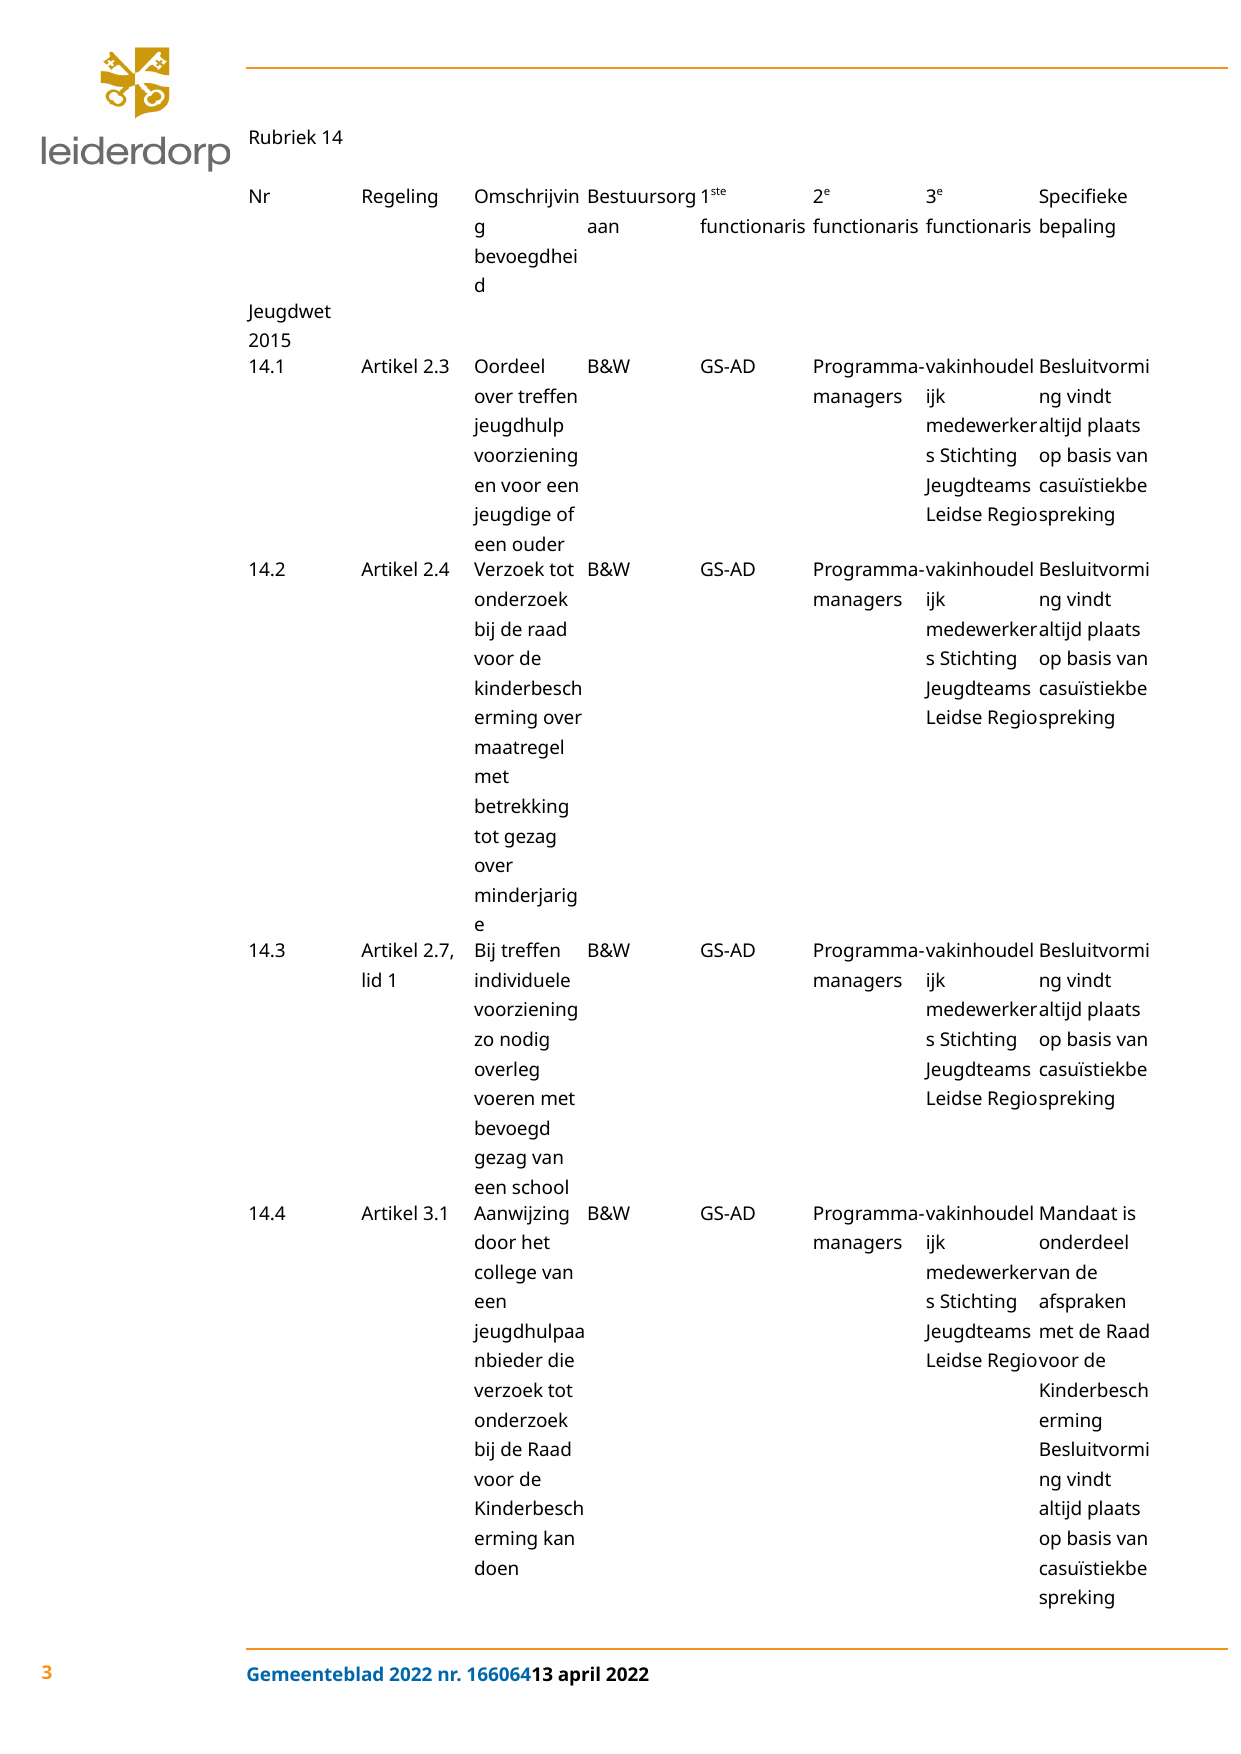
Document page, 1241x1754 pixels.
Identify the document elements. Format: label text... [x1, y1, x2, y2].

table_cell Jeugdwet 2015 [248, 298, 361, 353]
picture [41, 47, 231, 172]
table_cell B&W [587, 557, 700, 937]
table_cell Besluitvorming vindt altijd plaats op basis van casuïstiekbespreking [1039, 354, 1152, 557]
table_cell Oordeel over treffen jeugdhulp voorzieningen voor een jeugdige of een ouder [474, 354, 587, 557]
table_cell [361, 298, 474, 353]
table_cell [813, 298, 926, 353]
table_cell vakinhoudelijk medewerkers Stichting Jeugdteams Leidse Regio [926, 557, 1038, 937]
table_cell B&W [587, 938, 700, 1200]
table_header Regeling [361, 184, 474, 298]
table_cell Programma-managers [813, 938, 926, 1200]
table_cell Programma-managers [813, 1200, 926, 1610]
table_cell [587, 298, 700, 353]
table_cell GS-AD [700, 557, 813, 937]
table_cell 14.4 [248, 1200, 361, 1610]
table_cell GS-AD [700, 354, 813, 557]
table_header Specifieke bepaling [1039, 184, 1152, 298]
table_cell 14.3 [248, 938, 361, 1200]
table_cell vakinhoudelijk medewerkers Stichting Jeugdteams Leidse Regio [926, 354, 1038, 557]
table_header Nr [248, 184, 361, 298]
table_cell Besluitvorming vindt altijd plaats op basis van casuïstiekbespreking [1039, 938, 1152, 1200]
table_cell B&W [587, 1200, 700, 1610]
table_cell Artikel 2.4 [361, 557, 474, 937]
table_cell Bij treffen individuele voorziening zo nodig overleg voeren met bevoegd gezag van een school [474, 938, 587, 1200]
table_cell [926, 298, 1038, 353]
table_header 3e functionaris [926, 184, 1038, 298]
table_cell GS-AD [700, 938, 813, 1200]
table_header Bestuursorgaan [587, 184, 700, 298]
table_header 1ste functionaris [700, 184, 813, 298]
table_cell Mandaat is onderdeel van de afspraken met de Raad voor de Kinderbescherming Besluitvorming vindt altijd plaats op basis van casuïstiekbespreking [1039, 1200, 1152, 1610]
table_cell Artikel 2.3 [361, 354, 474, 557]
table_cell 14.1 [248, 354, 361, 557]
table_cell Artikel 2.7, lid 1 [361, 938, 474, 1200]
table_cell [474, 298, 587, 353]
table_cell GS-AD [700, 1200, 813, 1610]
table_cell Programma-managers [813, 354, 926, 557]
table_cell Verzoek tot onderzoek bij de raad voor de kinderbescherming over maatregel met betrekking tot gezag over minderjarige [474, 557, 587, 937]
table_cell vakinhoudelijk medewerkers Stichting Jeugdteams Leidse Regio [926, 938, 1038, 1200]
table_cell [1039, 298, 1152, 353]
table_cell Programma-managers [813, 557, 926, 937]
table_cell Aanwijzing door het college van een jeugdhulpaanbieder die verzoek tot onderzoek bij de Raad voor de Kinderbescherming kan doen [474, 1200, 587, 1610]
table_header 2e functionaris [813, 184, 926, 298]
table_cell [700, 298, 813, 353]
table_cell Besluitvorming vindt altijd plaats op basis van casuïstiekbespreking [1039, 557, 1152, 937]
table_header Omschrijving bevoegdheid [474, 184, 587, 298]
table_cell 14.2 [248, 557, 361, 937]
text Rubriek 14 [248, 124, 1152, 150]
table_cell B&W [587, 354, 700, 557]
table_cell Artikel 3.1 [361, 1200, 474, 1610]
table_cell vakinhoudelijk medewerkers Stichting Jeugdteams Leidse Regio [926, 1200, 1038, 1610]
